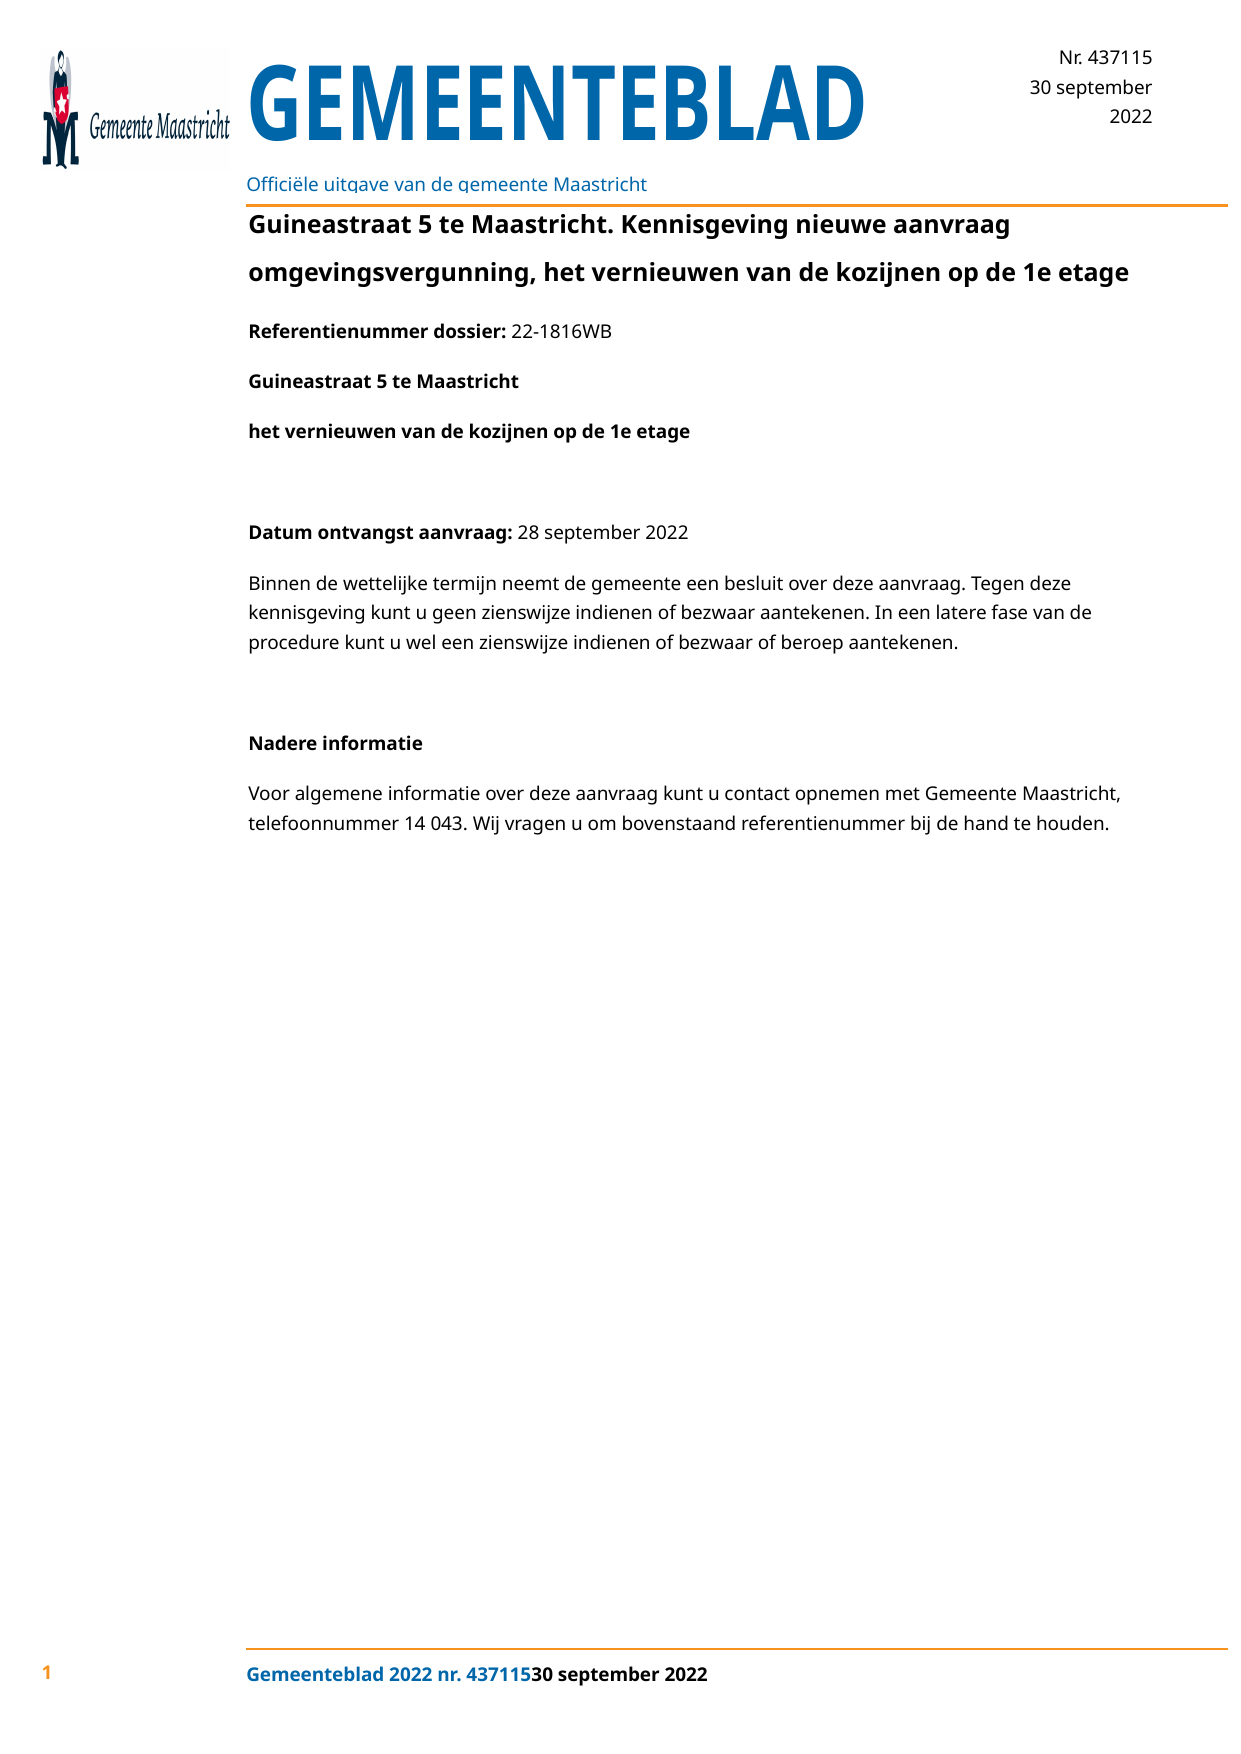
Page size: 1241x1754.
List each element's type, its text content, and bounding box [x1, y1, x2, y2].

text Referentienummer dossier: 22-1816WB [248, 318, 1152, 344]
text Guineastraat 5 te Maastricht [248, 368, 1152, 394]
text Binnen de wettelijke termijn neemt de gemeente een besluit over deze aanvraag. Tegen deze kennisgeving kunt u geen zienswijze indienen of bezwaar aantekenen. In een latere fase van de procedure kunt u wel een zienswijze indienen of bezwaar of beroep aantekenen. [248, 570, 1152, 655]
picture [41, 47, 231, 172]
text Voor algemene informatie over deze aanvraag kunt u contact opnemen met Gemeente Maastricht, telefoonnummer 14 043. Wij vragen u om bovenstaand referentienummer bij de hand te houden. [248, 780, 1152, 836]
text Guineastraat 5 te Maastricht. Kennisgeving nieuwe aanvraag omgevingsvergunning, het vernieuwen van de kozijnen op de 1e etage [248, 207, 1152, 288]
text Datum ontvangst aanvraag: 28 september 2022 [248, 519, 1152, 545]
text Nadere informatie [248, 730, 1152, 756]
text het vernieuwen van de kozijnen op de 1e etage [248, 419, 1152, 444]
